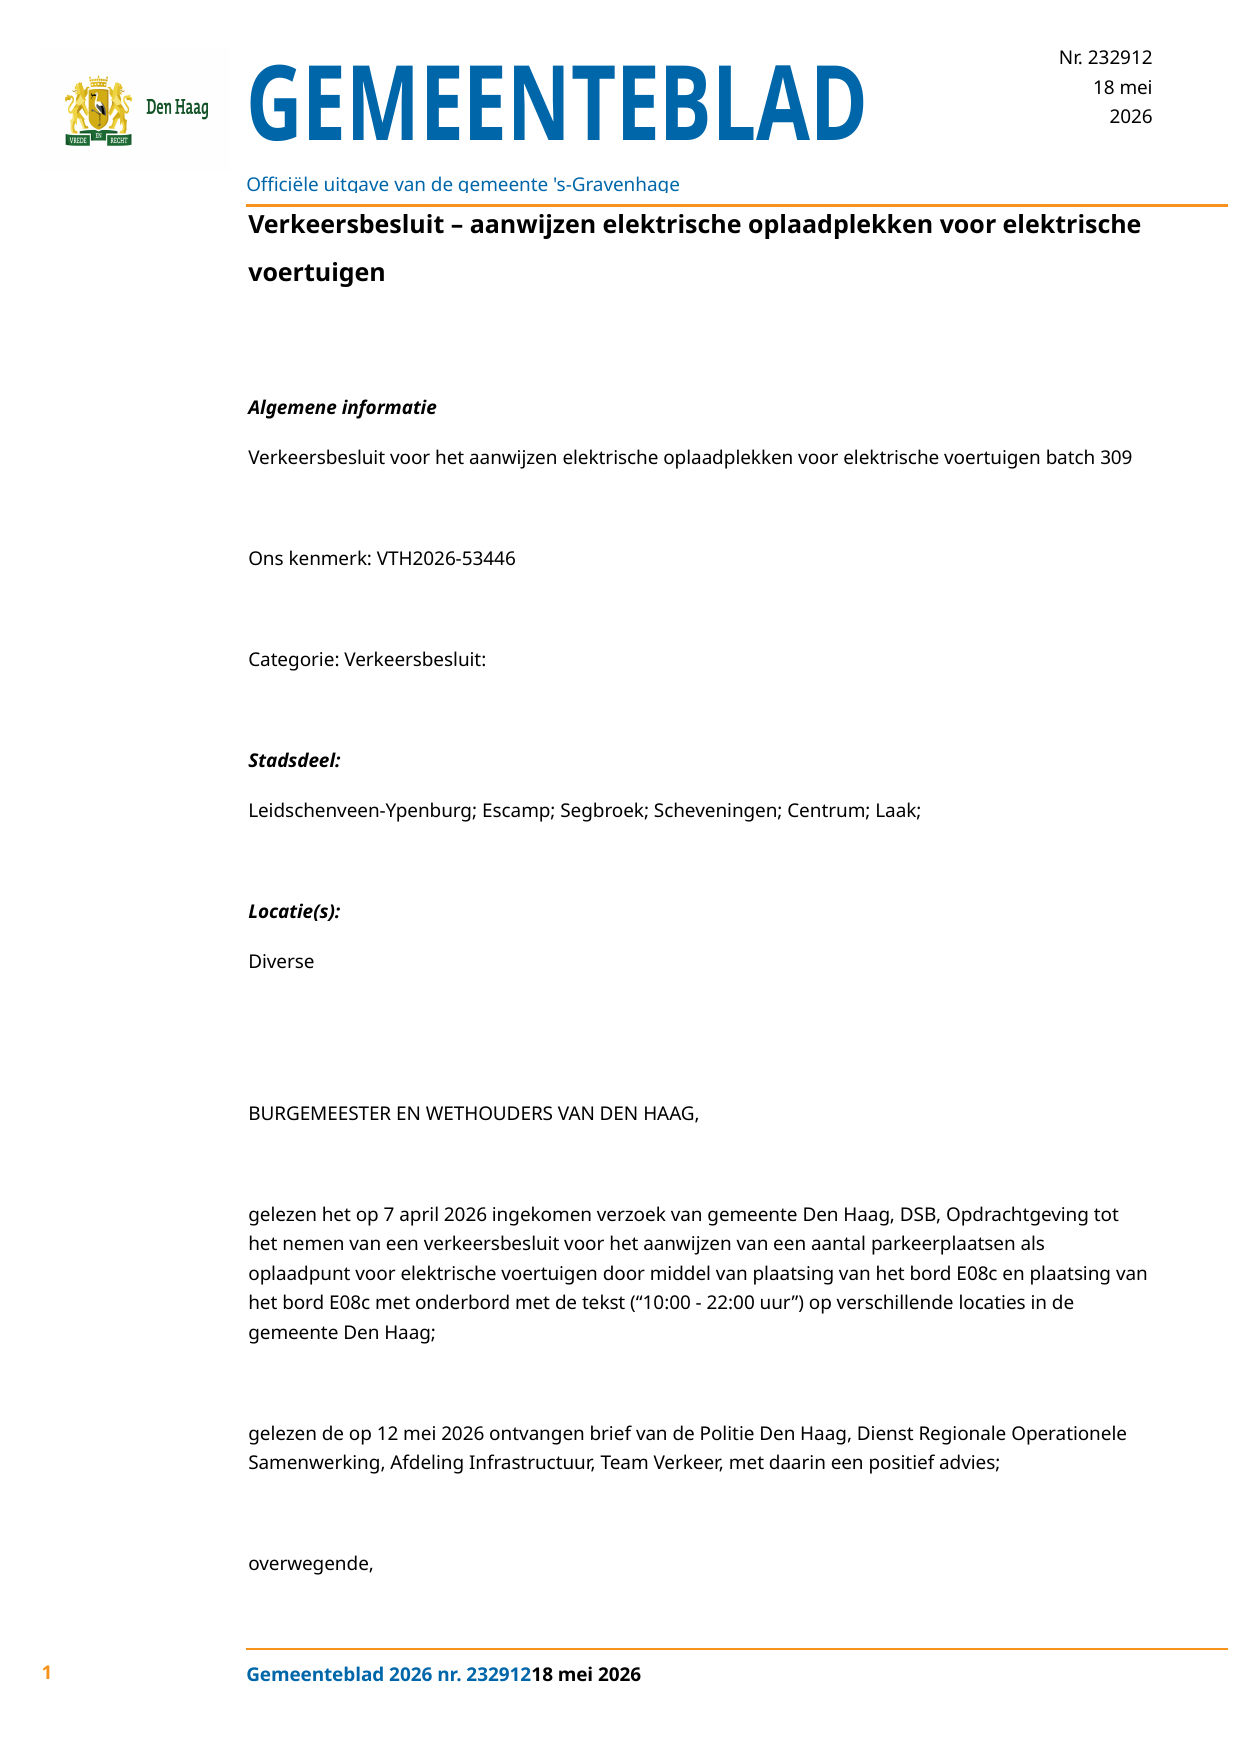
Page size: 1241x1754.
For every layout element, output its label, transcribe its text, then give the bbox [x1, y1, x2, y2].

text Verkeersbesluit voor het aanwijzen elektrische oplaadplekken voor elektrische voertuigen batch 309 [248, 444, 1152, 470]
text BURGEMEESTER EN WETHOUDERS VAN DEN HAAG, [248, 1100, 1152, 1126]
text Categorie: Verkeersbesluit: [248, 646, 1152, 672]
text Diverse [248, 949, 1152, 974]
text gelezen het op 7 april 2026 ingekomen verzoek van gemeente Den Haag, DSB, Opdrachtgeving tot het nemen van een verkeersbesluit voor het aanwijzen van een aantal parkeerplaatsen als oplaadpunt voor elektrische voertuigen door middel van plaatsing van het bord E08c en plaatsing van het bord E08c met onderbord met de tekst (“10:00 - 22:00 uur”) op verschillende locaties in de gemeente Den Haag; [248, 1201, 1152, 1345]
text Algemene informatie [248, 394, 1152, 420]
text Stadsdeel: [248, 747, 1152, 773]
text Ons kenmerk: VTH2026-53446 [248, 545, 1152, 571]
text overwegende, [248, 1550, 1152, 1576]
text Locatie(s): [248, 898, 1152, 924]
text Leidschenveen-Ypenburg; Escamp; Segbroek; Scheveningen; Centrum; Laak; [248, 797, 1152, 823]
text Verkeersbesluit – aanwijzen elektrische oplaadplekken voor elektrische voertuigen [248, 207, 1152, 288]
picture [41, 47, 231, 172]
text gelezen de op 12 mei 2026 ontvangen brief van de Politie Den Haag, Dienst Regionale Operationele Samenwerking, Afdeling Infrastructuur, Team Verkeer, met daarin een positief advies; [248, 1420, 1152, 1475]
